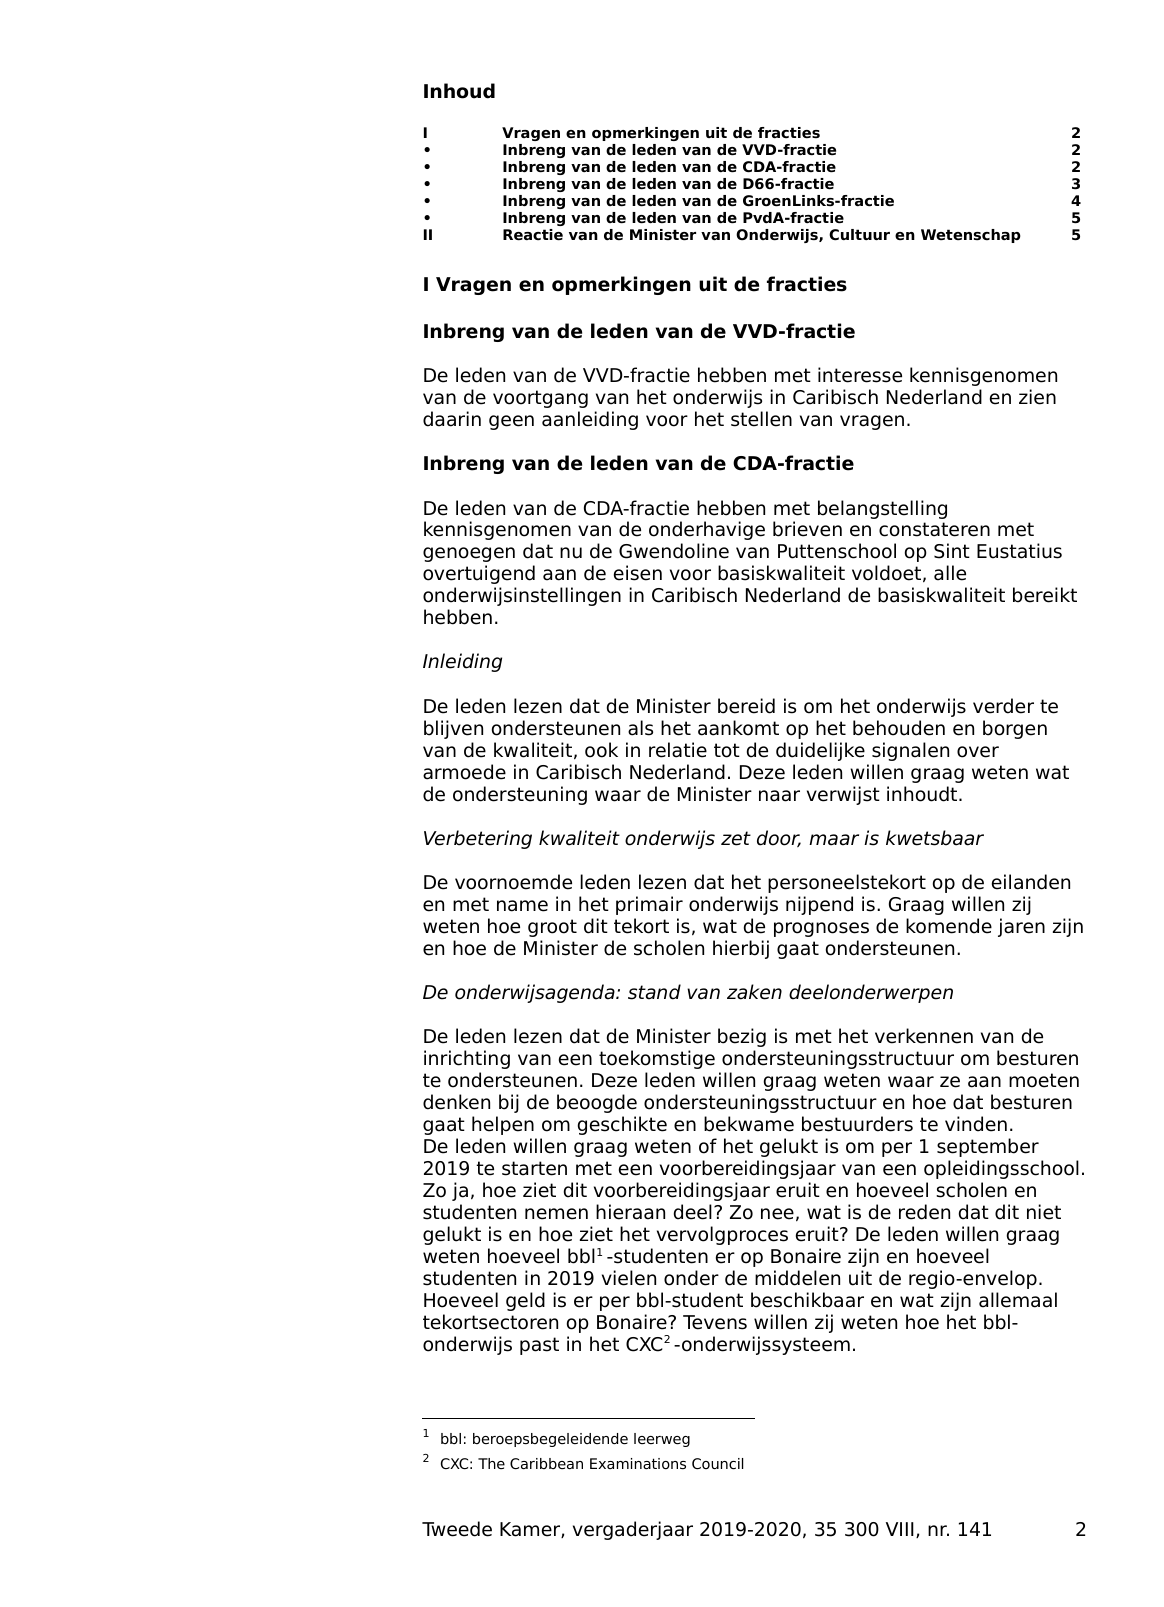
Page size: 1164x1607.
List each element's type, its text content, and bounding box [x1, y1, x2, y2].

table_cell • [422, 142, 496, 159]
table_cell 4 [1028, 193, 1087, 210]
text CXC: The Caribbean Examinations Council [422, 1452, 1087, 1474]
subtitle I Vragen en opmerkingen uit de fracties [422, 274, 1087, 296]
table_header I [422, 125, 496, 142]
text De leden lezen dat de Minister bezig is met het verkennen van de inrichting van een toekomstige ondersteuningsstructuur om besturen te ondersteunen. Deze leden willen graag weten waar ze aan moeten denken bij de beoogde ondersteuningsstructuur en hoe dat besturen gaat helpen om geschikte en bekwame bestuurders te vinden. [422, 1026, 1087, 1136]
table_cell 2 [1028, 159, 1087, 176]
table_cell 5 [1028, 227, 1087, 244]
table_cell 5 [1028, 210, 1087, 227]
table_cell • [422, 159, 496, 176]
table_cell 3 [1028, 176, 1087, 193]
table_cell • [422, 176, 496, 193]
subtitle Inbreng van de leden van de CDA-fractie [422, 453, 1087, 475]
subtitle De onderwijsagenda: stand van zaken deelonderwerpen [422, 982, 1087, 1004]
text De leden lezen dat de Minister bereid is om het onderwijs verder te blijven ondersteunen als het aankomt op het behouden en borgen van de kwaliteit, ook in relatie tot de duidelijke signalen over armoede in Caribisch Nederland. Deze leden willen graag weten wat de ondersteuning waar de Minister naar verwijst inhoudt. [422, 696, 1087, 806]
table_cell • [422, 193, 496, 210]
text De voornoemde leden lezen dat het personeelstekort op de eilanden en met name in het primair onderwijs nijpend is. Graag willen zij weten hoe groot dit tekort is, wat de prognoses de komende jaren zijn en hoe de Minister de scholen hierbij gaat ondersteunen. [422, 872, 1087, 960]
table_cell Inbreng van de leden van de D66-fractie [496, 176, 1028, 193]
table_cell Inbreng van de leden van de CDA-fractie [496, 159, 1028, 176]
text De leden van de CDA-fractie hebben met belangstelling kennisgenomen van de onderhavige brieven en constateren met genoegen dat nu de Gwendoline van Puttenschool op Sint Eustatius overtuigend aan de eisen voor basiskwaliteit voldoet, alle onderwijsinstellingen in Caribisch Nederland de basiskwaliteit bereikt hebben. [422, 497, 1087, 629]
table_cell II [422, 227, 496, 244]
subtitle Inleiding [422, 651, 1087, 673]
table_cell • [422, 210, 496, 227]
text De leden willen graag weten of het gelukt is om per 1 september 2019 te starten met een voorbereidingsjaar van een opleidingsschool. Zo ja, hoe ziet dit voorbereidingsjaar eruit en hoeveel scholen en studenten nemen hieraan deel? Zo nee, wat is de reden dat dit niet gelukt is en hoe ziet het vervolgproces eruit? De leden willen graag weten hoeveel bbl-studenten er op Bonaire zijn en hoeveel studenten in 2019 vielen onder de middelen uit de regio-envelop. Hoeveel geld is er per bbl-student beschikbaar en wat zijn allemaal tekortsectoren op Bonaire? Tevens willen zij weten hoe het bbl-onderwijs past in het CXC-onderwijssysteem. [422, 1136, 1087, 1356]
table_cell Inbreng van de leden van de VVD-fractie [496, 142, 1028, 159]
table_cell Inbreng van de leden van de GroenLinks-fractie [496, 193, 1028, 210]
table_header 2 [1028, 125, 1087, 142]
table_cell Reactie van de Minister van Onderwijs, Cultuur en Wetenschap [496, 227, 1028, 244]
subtitle Inhoud [422, 81, 1087, 103]
subtitle Inbreng van de leden van de VVD-fractie [422, 321, 1087, 343]
text De leden van de VVD-fractie hebben met interesse kennisgenomen van de voortgang van het onderwijs in Caribisch Nederland en zien daarin geen aanleiding voor het stellen van vragen. [422, 365, 1087, 431]
table_cell Inbreng van de leden van de PvdA-fractie [496, 210, 1028, 227]
text bbl: beroepsbegeleidende leerweg [422, 1427, 1087, 1449]
table_cell 2 [1028, 142, 1087, 159]
subtitle Verbetering kwaliteit onderwijs zet door, maar is kwetsbaar [422, 828, 1087, 850]
table_header Vragen en opmerkingen uit de fracties [496, 125, 1028, 142]
